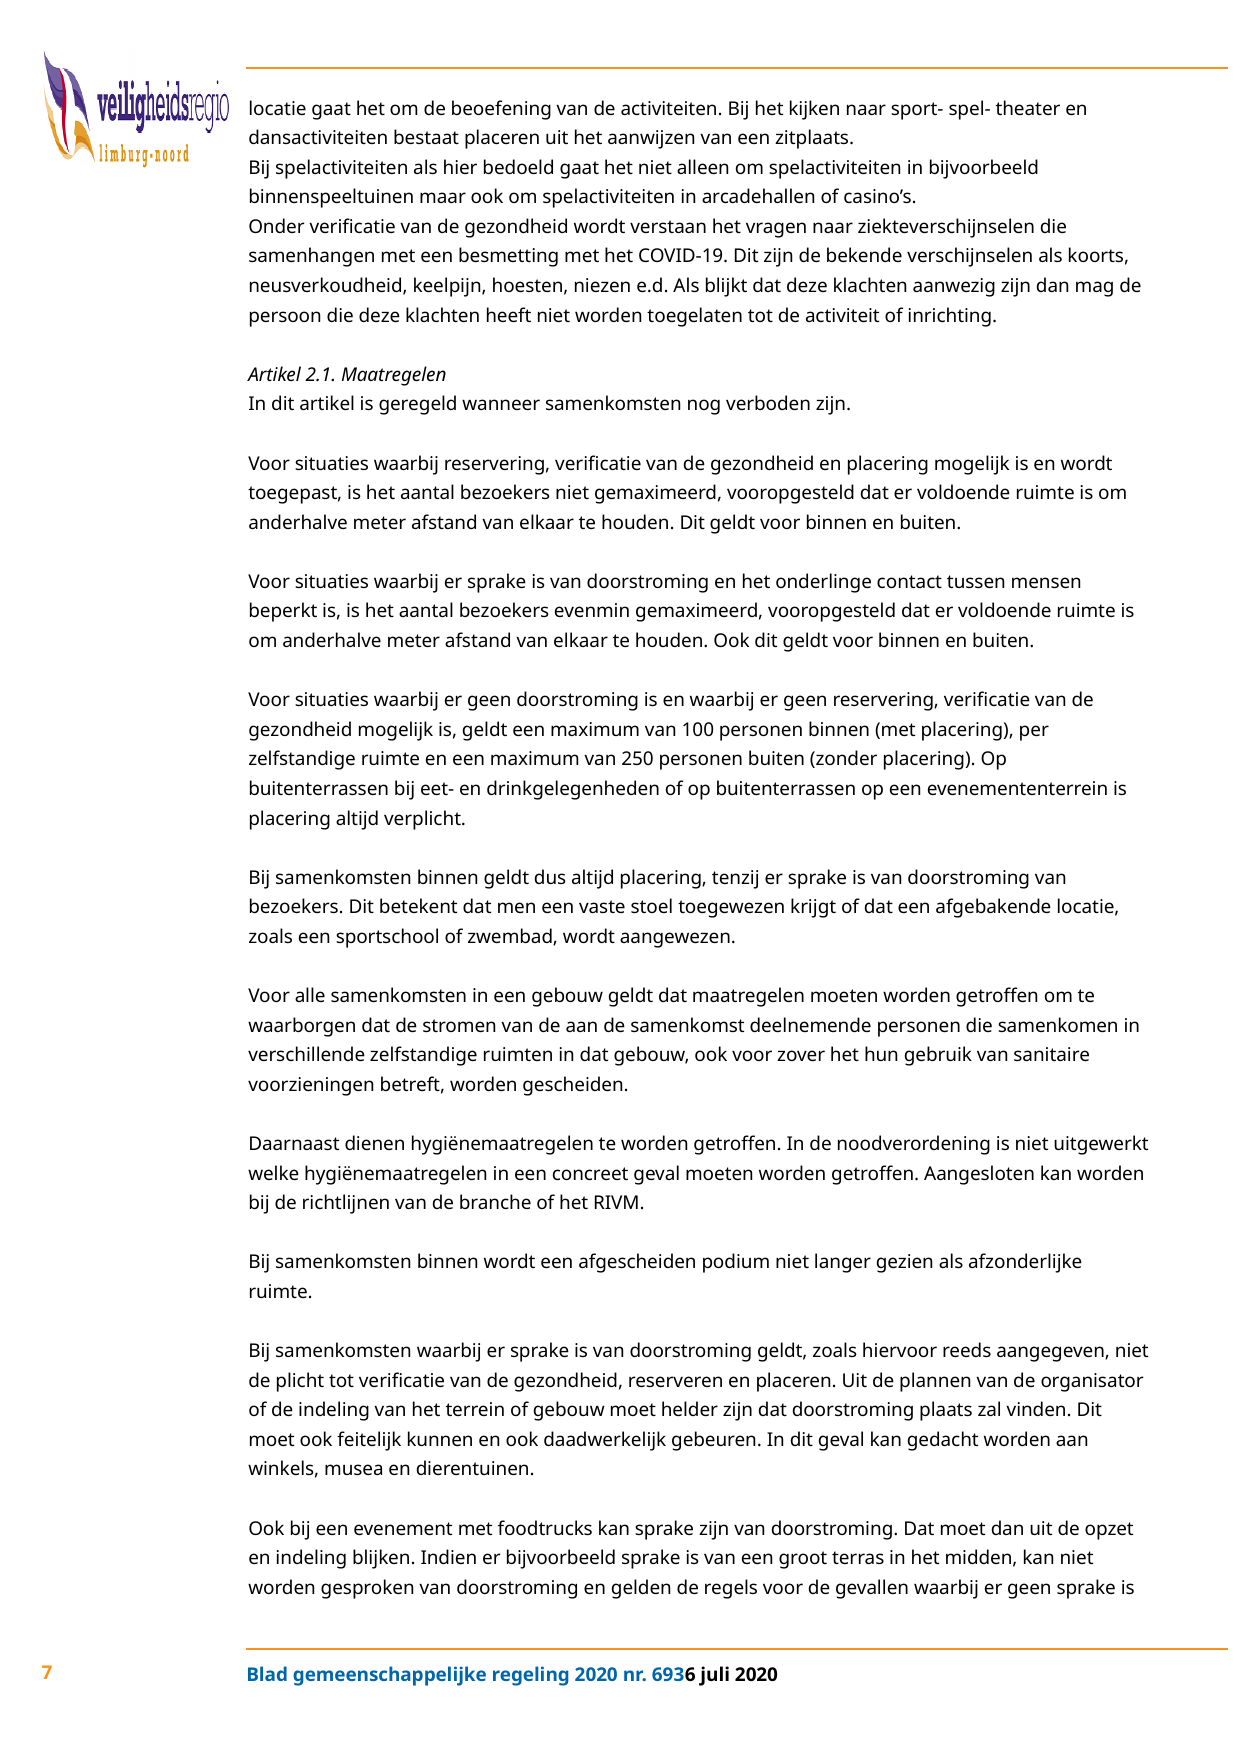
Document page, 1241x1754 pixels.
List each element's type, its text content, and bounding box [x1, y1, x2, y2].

text locatie gaat het om de beoefening van de activiteiten. Bij het kijken naar sport- spel- theater en dansactiviteiten bestaat placeren uit het aanwijzen van een zitplaats. [248, 95, 1152, 150]
text Onder verificatie van de gezondheid wordt verstaan het vragen naar ziekteverschijnselen die samenhangen met een besmetting met het COVID-19. Dit zijn de bekende verschijnselen als koorts, neusverkoudheid, keelpijn, hoesten, niezen e.d. Als blijkt dat deze klachten aanwezig zijn dan mag de persoon die deze klachten heeft niet worden toegelaten tot de activiteit of inrichting. [248, 213, 1152, 328]
text Bij samenkomsten binnen geldt dus altijd placering, tenzij er sprake is van doorstroming van bezoekers. Dit betekent dat men een vaste stoel toegewezen krijgt of dat een afgebakende locatie, zoals een sportschool of zwembad, wordt aangewezen. [248, 864, 1152, 949]
text Ook bij een evenement met foodtrucks kan sprake zijn van doorstroming. Dat moet dan uit de opzet en indeling blijken. Indien er bijvoorbeeld sprake is van een groot terras in het midden, kan niet worden gesproken van doorstroming en gelden de regels voor de gevallen waarbij er geen sprake is [248, 1515, 1152, 1600]
text Bij spelactiviteiten als hier bedoeld gaat het niet alleen om spelactiviteiten in bijvoorbeeld binnenspeeltuinen maar ook om spelactiviteiten in arcadehallen of casino’s. [248, 154, 1152, 209]
text Voor situaties waarbij er geen doorstroming is en waarbij er geen reservering, verificatie van de gezondheid mogelijk is, geldt een maximum van 100 personen binnen (met placering), per zelfstandige ruimte en een maximum van 250 personen buiten (zonder placering). Op buitenterrassen bij eet- en drinkgelegenheden of op buitenterrassen op een evenemententerrein is placering altijd verplicht. [248, 686, 1152, 831]
text Bij samenkomsten waarbij er sprake is van doorstroming geldt, zoals hiervoor reeds aangegeven, niet de plicht tot verificatie van de gezondheid, reserveren en placeren. Uit de plannen van de organisator of de indeling van het terrein of gebouw moet helder zijn dat doorstroming plaats zal vinden. Dit moet ook feitelijk kunnen en ook daadwerkelijk gebeuren. In dit geval kan gedacht worden aan winkels, musea en dierentuinen. [248, 1337, 1152, 1481]
picture [41, 47, 231, 172]
text Daarnaast dienen hygiënemaatregelen te worden getroffen. In de noodverordening is niet uitgewerkt welke hygiënemaatregelen in een concreet geval moeten worden getroffen. Aangesloten kan worden bij de richtlijnen van de branche of het RIVM. [248, 1130, 1152, 1215]
text Artikel 2.1. Maatregelen [248, 361, 1152, 387]
text Voor situaties waarbij reservering, verificatie van de gezondheid en placering mogelijk is en wordt toegepast, is het aantal bezoekers niet gemaximeerd, vooropgesteld dat er voldoende ruimte is om anderhalve meter afstand van elkaar te houden. Dit geldt voor binnen en buiten. [248, 450, 1152, 535]
text Bij samenkomsten binnen wordt een afgescheiden podium niet langer gezien als afzonderlijke ruimte. [248, 1248, 1152, 1304]
text Voor alle samenkomsten in een gebouw geldt dat maatregelen moeten worden getroffen om te waarborgen dat de stromen van de aan de samenkomst deelnemende personen die samenkomen in verschillende zelfstandige ruimten in dat gebouw, ook voor zover het hun gebruik van sanitaire voorzieningen betreft, worden gescheiden. [248, 982, 1152, 1097]
text In dit artikel is geregeld wanneer samenkomsten nog verboden zijn. [248, 391, 1152, 416]
text Voor situaties waarbij er sprake is van doorstroming en het onderlinge contact tussen mensen beperkt is, is het aantal bezoekers evenmin gemaximeerd, vooropgesteld dat er voldoende ruimte is om anderhalve meter afstand van elkaar te houden. Ook dit geldt voor binnen en buiten. [248, 568, 1152, 653]
